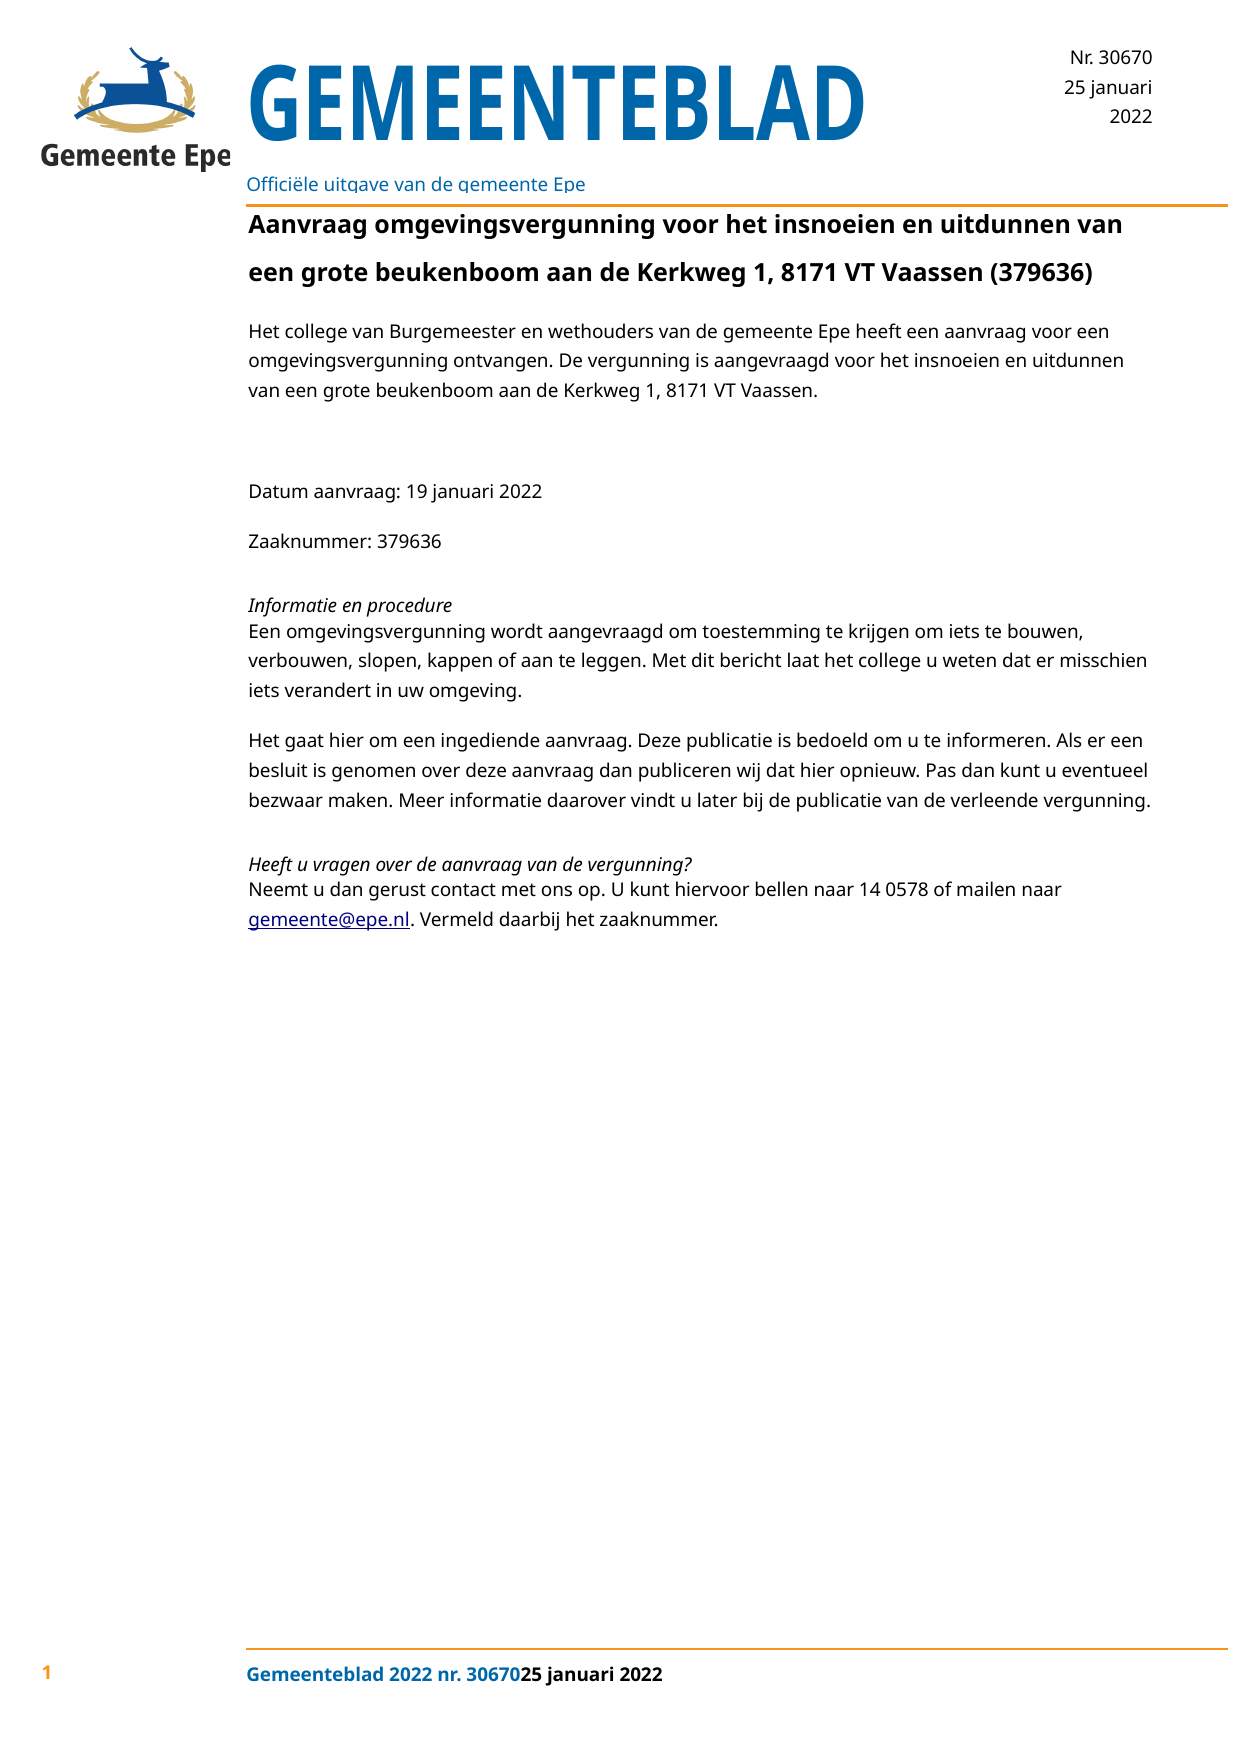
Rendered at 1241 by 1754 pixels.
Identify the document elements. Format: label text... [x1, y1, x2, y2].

text Het gaat hier om een ingediende aanvraag. Deze publicatie is bedoeld om u te informeren. Als er een besluit is genomen over deze aanvraag dan publiceren wij dat hier opnieuw. Pas dan kunt u eventueel bezwaar maken. Meer informatie daarover vindt u later bij de publicatie van de verleende vergunning. [248, 728, 1152, 812]
text Het college van Burgemeester en wethouders van de gemeente Epe heeft een aanvraag voor een omgevingsvergunning ontvangen. De vergunning is aangevraagd voor het insnoeien en uitdunnen van een grote beukenboom aan de Kerkweg 1, 8171 VT Vaassen. [248, 318, 1152, 403]
picture [41, 47, 231, 172]
text Datum aanvraag: 19 januari 2022 [248, 478, 1152, 504]
text Informatie en procedure [248, 592, 1152, 618]
text Aanvraag omgevingsvergunning voor het insnoeien en uitdunnen van een grote beukenboom aan de Kerkweg 1, 8171 VT Vaassen (379636) [248, 207, 1152, 288]
text Zaaknummer: 379636 [248, 528, 1152, 554]
text Een omgevingsvergunning wordt aangevraagd om toestemming te krijgen om iets te bouwen, verbouwen, slopen, kappen of aan te leggen. Met dit bericht laat het college u weten dat er misschien iets verandert in uw omgeving. [248, 618, 1152, 703]
text Heeft u vragen over de aanvraag van de vergunning? [248, 851, 1152, 876]
text Neemt u dan gerust contact met ons op. U kunt hiervoor bellen naar 14 0578 of mailen naar gemeente@epe.nl. Vermeld daarbij het zaaknummer. [248, 876, 1152, 932]
